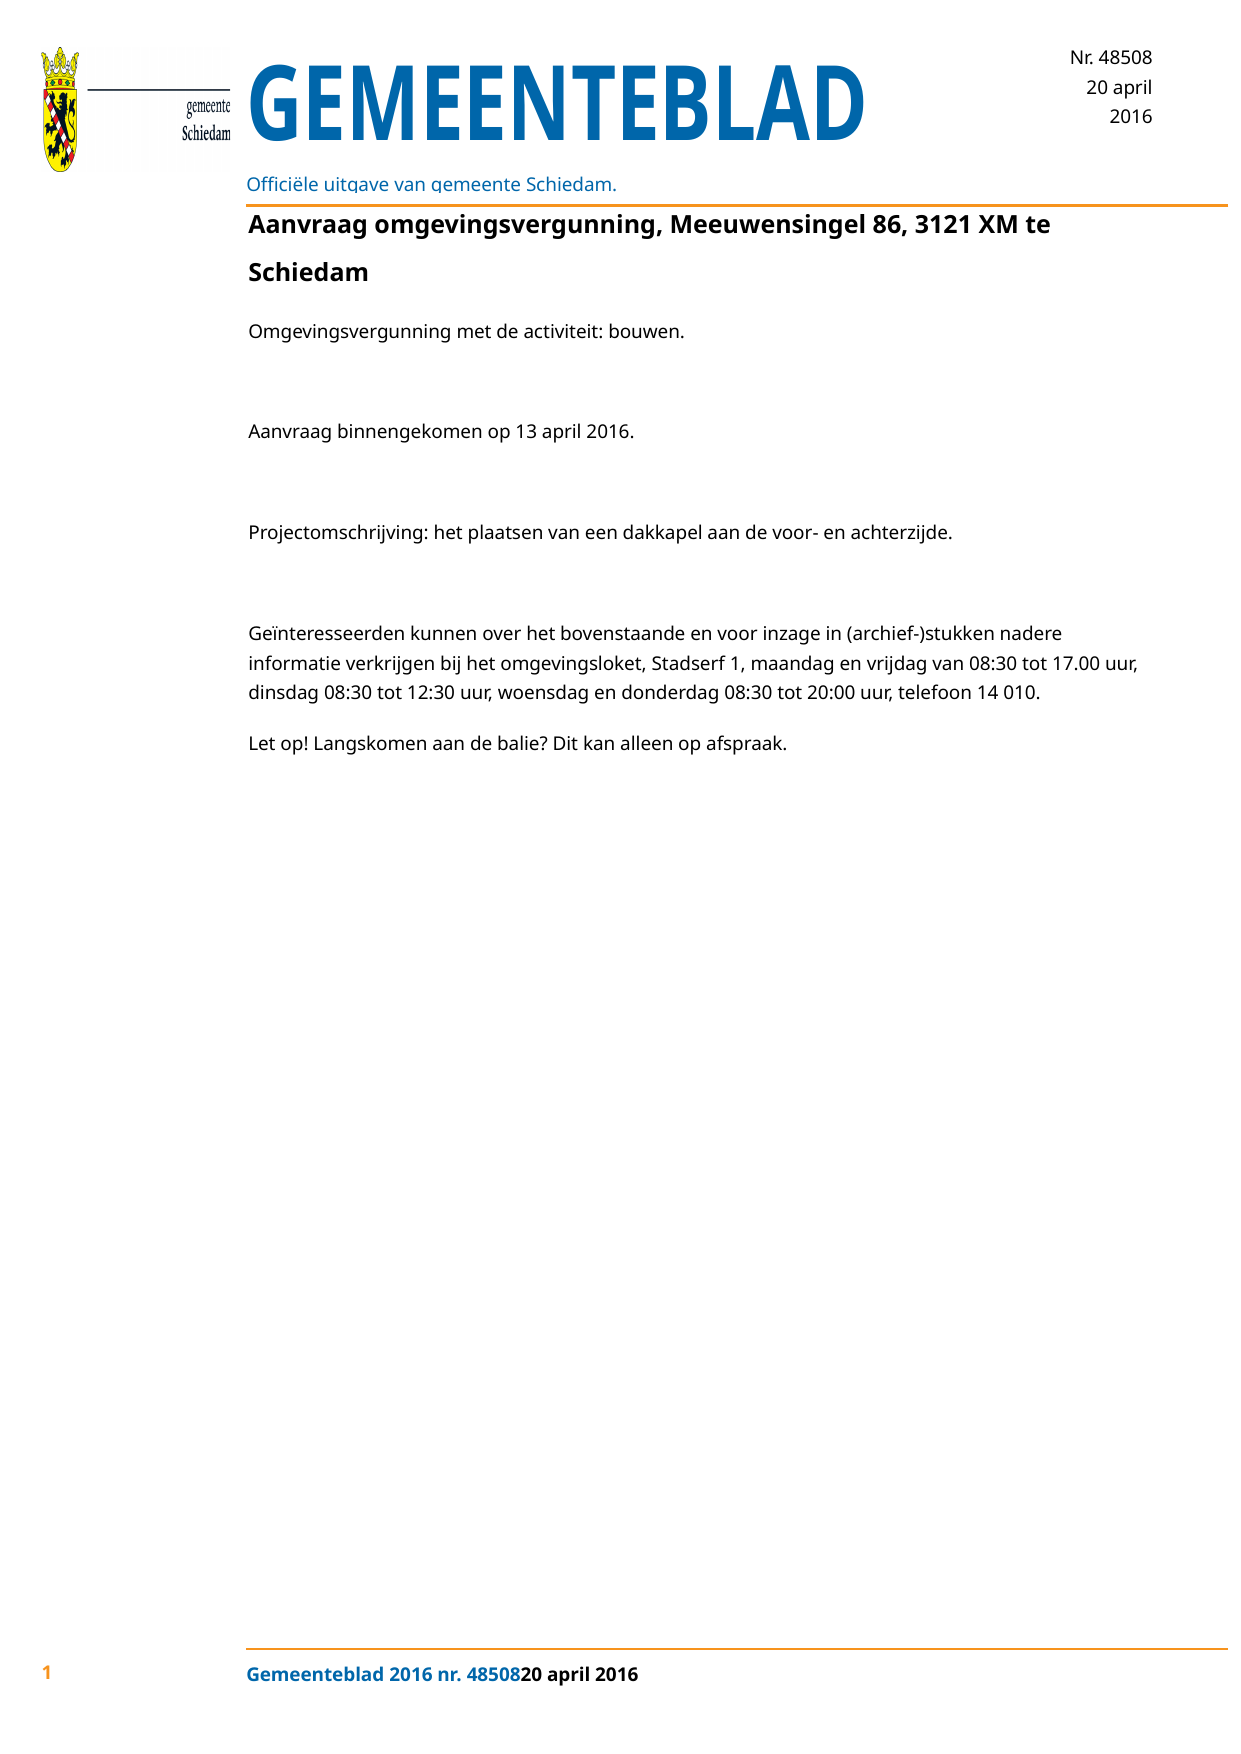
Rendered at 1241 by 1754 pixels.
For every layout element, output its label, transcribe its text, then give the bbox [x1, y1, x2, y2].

text Let op! Langskomen aan de balie? Dit kan alleen op afspraak. [248, 730, 1152, 756]
text Aanvraag binnengekomen op 13 april 2016. [248, 419, 1152, 444]
text Projectomschrijving: het plaatsen van een dakkapel aan de voor- en achterzijde. [248, 519, 1152, 545]
text Omgevingsvergunning met de activiteit: bouwen. [248, 318, 1152, 344]
text Aanvraag omgevingsvergunning, Meeuwensingel 86, 3121 XM te Schiedam [248, 207, 1152, 288]
text Geïnteresseerden kunnen over het bovenstaande en voor inzage in (archief-)stukken nadere informatie verkrijgen bij het omgevingsloket, Stadserf 1, maandag en vrijdag van 08:30 tot 17.00 uur, dinsdag 08:30 tot 12:30 uur, woensdag en donderdag 08:30 tot 20:00 uur, telefoon 14 010. [248, 620, 1152, 705]
picture [41, 47, 231, 172]
